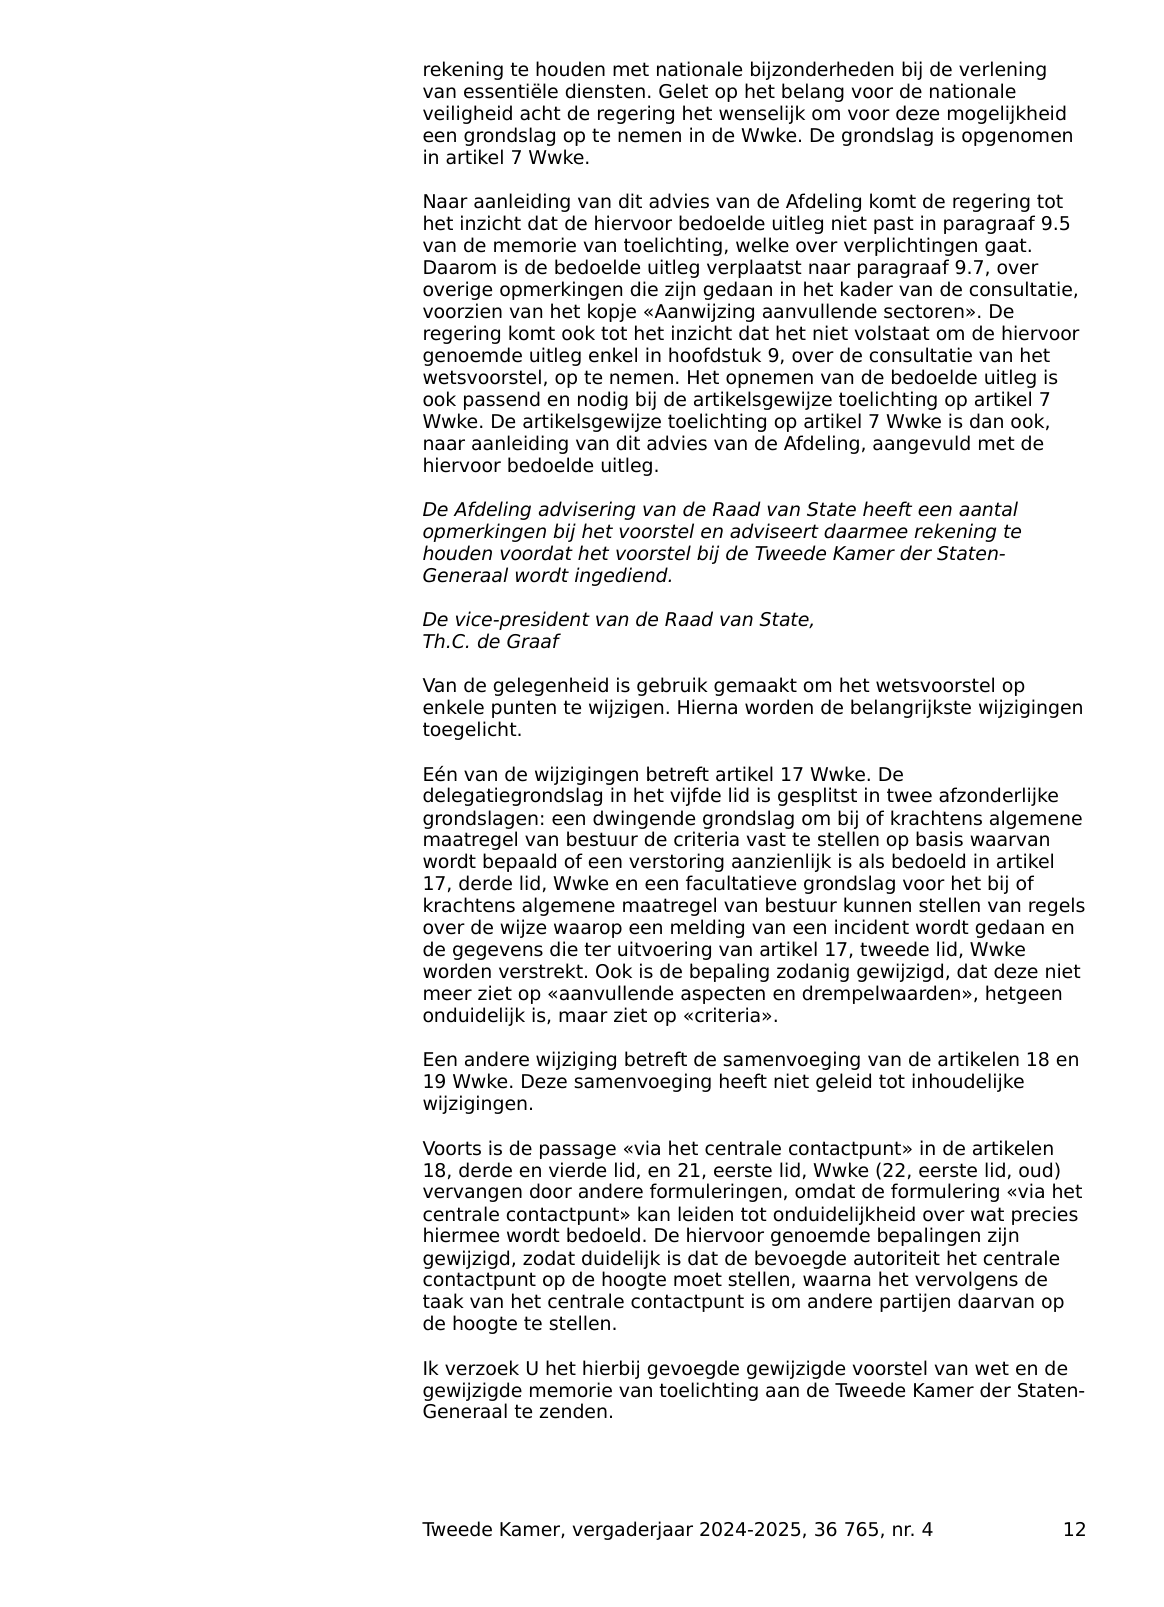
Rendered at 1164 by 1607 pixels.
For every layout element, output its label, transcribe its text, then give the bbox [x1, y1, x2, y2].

text Voorts is de passage «via het centrale contactpunt» in de artikelen 18, derde en vierde lid, en 21, eerste lid, Wwke (22, eerste lid, oud) vervangen door andere formuleringen, omdat de formulering «via het centrale contactpunt» kan leiden tot onduidelijkheid over wat precies hiermee wordt bedoeld. De hiervoor genoemde bepalingen zijn gewijzigd, zodat duidelijk is dat de bevoegde autoriteit het centrale contactpunt op de hoogte moet stellen, waarna het vervolgens de taak van het centrale contactpunt is om andere partijen daarvan op de hoogte te stellen. [422, 1137, 1087, 1335]
text Th.C. de Graaf [422, 631, 1087, 653]
text Van de gelegenheid is gebruik gemaakt om het wetsvoorstel op enkele punten te wijzigen. Hierna worden de belangrijkste wijzigingen toegelicht. [422, 675, 1087, 741]
text De vice-president van de Raad van State, [422, 609, 1087, 631]
text Ik verzoek U het hierbij gevoegde gewijzigde voorstel van wet en de gewijzigde memorie van toelichting aan de Tweede Kamer der Staten-Generaal te zenden. [422, 1357, 1087, 1423]
text rekening te houden met nationale bijzonderheden bij de verlening van essentiële diensten. Gelet op het belang voor de nationale veiligheid acht de regering het wenselijk om voor deze mogelijkheid een grondslag op te nemen in de Wwke. De grondslag is opgenomen in artikel 7 Wwke. [422, 59, 1087, 169]
text Een andere wijziging betreft de samenvoeging van de artikelen 18 en 19 Wwke. Deze samenvoeging heeft niet geleid tot inhoudelijke wijzigingen. [422, 1049, 1087, 1115]
text De Afdeling advisering van de Raad van State heeft een aantal opmerkingen bij het voorstel en adviseert daarmee rekening te houden voordat het voorstel bij de Tweede Kamer der Staten-Generaal wordt ingediend. [422, 499, 1087, 587]
text Eén van de wijzigingen betreft artikel 17 Wwke. De delegatiegrondslag in het vijfde lid is gesplitst in twee afzonderlijke grondslagen: een dwingende grondslag om bij of krachtens algemene maatregel van bestuur de criteria vast te stellen op basis waarvan wordt bepaald of een verstoring aanzienlijk is als bedoeld in artikel 17, derde lid, Wwke en een facultatieve grondslag voor het bij of krachtens algemene maatregel van bestuur kunnen stellen van regels over de wijze waarop een melding van een incident wordt gedaan en de gegevens die ter uitvoering van artikel 17, tweede lid, Wwke worden verstrekt. Ook is de bepaling zodanig gewijzigd, dat deze niet meer ziet op «aanvullende aspecten en drempelwaarden», hetgeen onduidelijk is, maar ziet op «criteria». [422, 763, 1087, 1027]
text Naar aanleiding van dit advies van de Afdeling komt de regering tot het inzicht dat de hiervoor bedoelde uitleg niet past in paragraaf 9.5 van de memorie van toelichting, welke over verplichtingen gaat. Daarom is de bedoelde uitleg verplaatst naar paragraaf 9.7, over overige opmerkingen die zijn gedaan in het kader van de consultatie, voorzien van het kopje «Aanwijzing aanvullende sectoren». De regering komt ook tot het inzicht dat het niet volstaat om de hiervoor genoemde uitleg enkel in hoofdstuk 9, over de consultatie van het wetsvoorstel, op te nemen. Het opnemen van de bedoelde uitleg is ook passend en nodig bij de artikelsgewijze toelichting op artikel 7 Wwke. De artikelsgewijze toelichting op artikel 7 Wwke is dan ook, naar aanleiding van dit advies van de Afdeling, aangevuld met de hiervoor bedoelde uitleg. [422, 191, 1087, 477]
